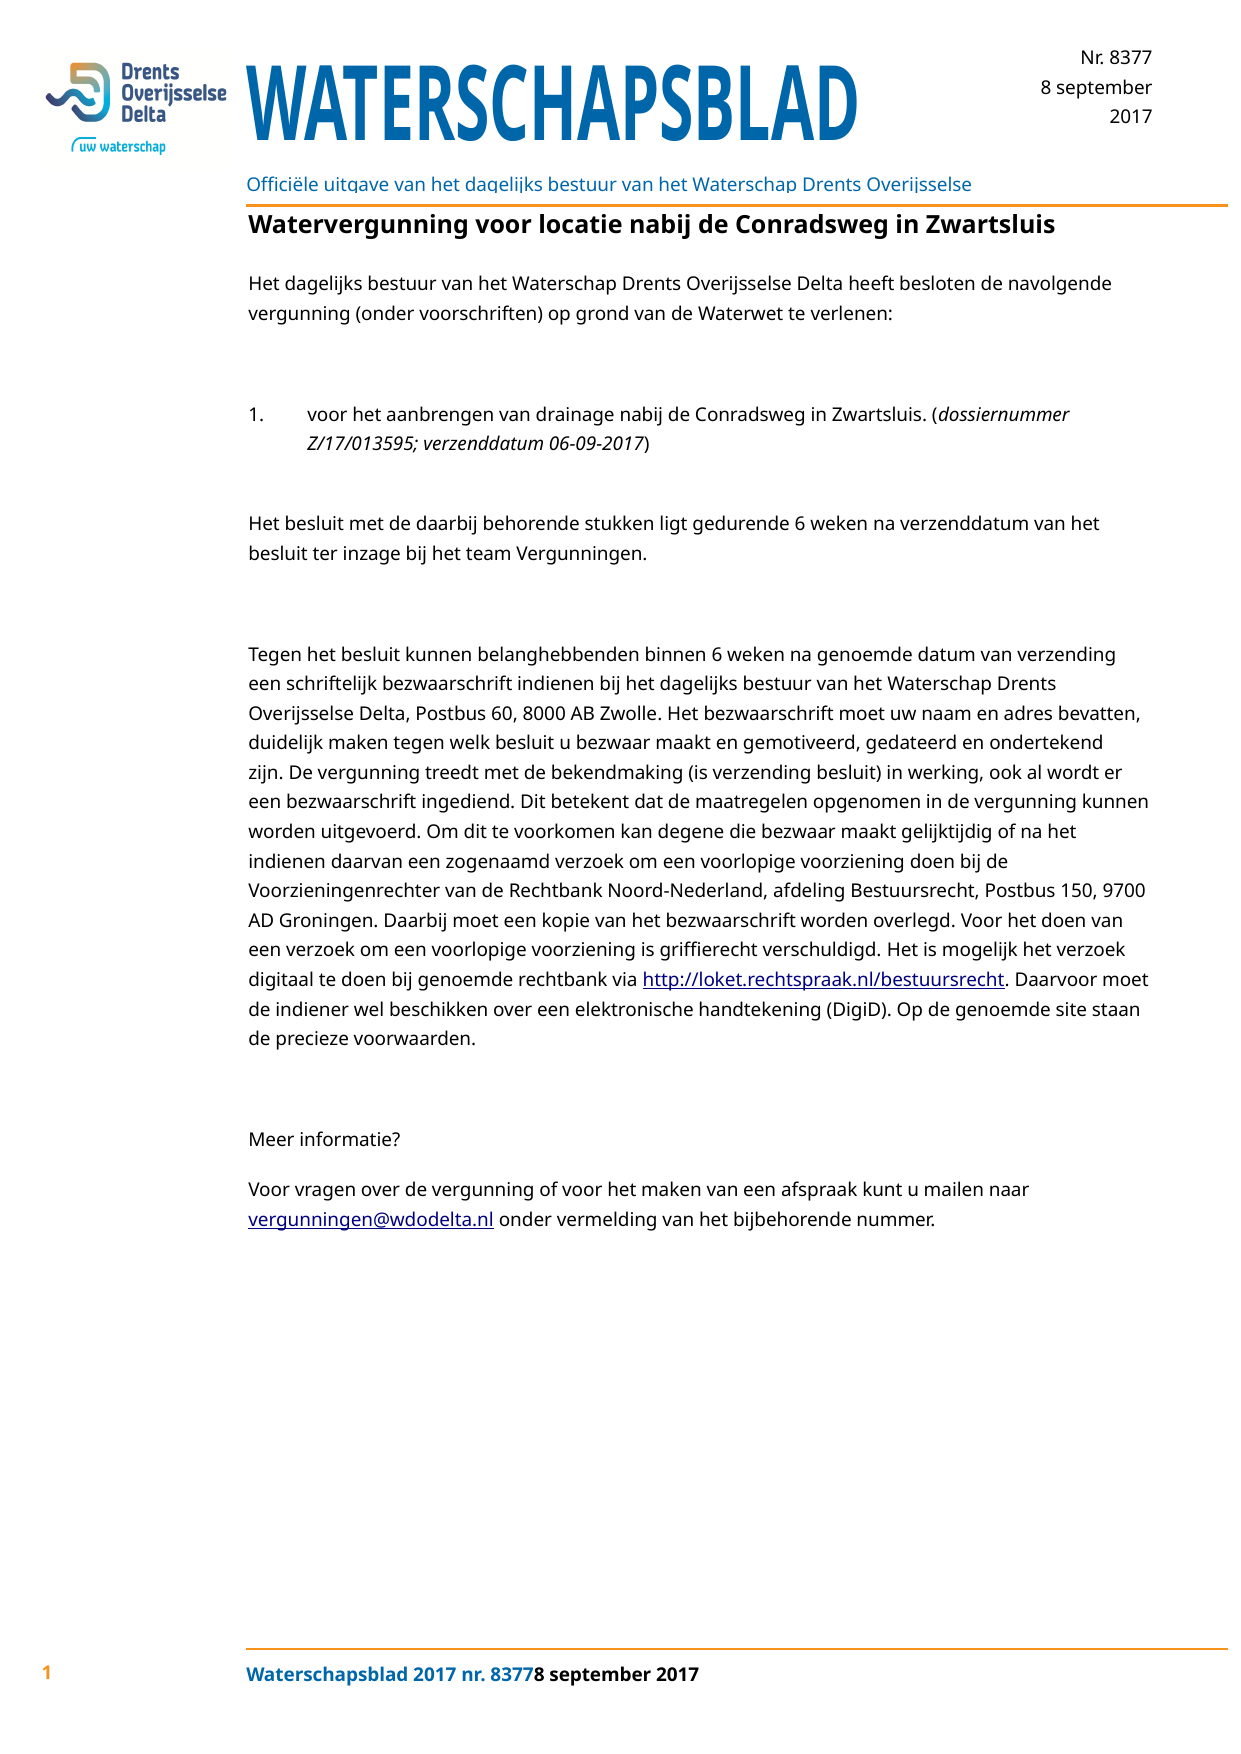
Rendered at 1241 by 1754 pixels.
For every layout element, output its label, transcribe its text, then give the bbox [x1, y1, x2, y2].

text Tegen het besluit kunnen belanghebbenden binnen 6 weken na genoemde datum van verzending een schriftelijk bezwaarschrift indienen bij het dagelijks bestuur van het Waterschap Drents Overijsselse Delta, Postbus 60, 8000 AB Zwolle. Het bezwaarschrift moet uw naam en adres bevatten, duidelijk maken tegen welk besluit u bezwaar maakt en gemotiveerd, gedateerd en ondertekend zijn. De vergunning treedt met de bekendmaking (is verzending besluit) in werking, ook al wordt er een bezwaarschrift ingediend. Dit betekent dat de maatregelen opgenomen in de vergunning kunnen worden uitgevoerd. Om dit te voorkomen kan degene die bezwaar maakt gelijktijdig of na het indienen daarvan een zogenaamd verzoek om een voorlopige voorziening doen bij de Voorzieningenrechter van de Rechtbank Noord-Nederland, afdeling Bestuursrecht, Postbus 150, 9700 AD Groningen. Daarbij moet een kopie van het bezwaarschrift worden overlegd. Voor het doen van een verzoek om een voorlopige voorziening is griffierecht verschuldigd. Het is mogelijk het verzoek digitaal te doen bij genoemde rechtbank via http://loket.rechtspraak.nl/bestuursrecht. Daarvoor moet de indiener wel beschikken over een elektronische handtekening (DigiD). Op de genoemde site staan de precieze voorwaarden. [248, 641, 1152, 1051]
text Het besluit met de daarbij behorende stukken ligt gedurende 6 weken na verzenddatum van het besluit ter inzage bij het team Vergunningen. [248, 510, 1152, 566]
text Meer informatie? [248, 1126, 1152, 1152]
text Watervergunning voor locatie nabij de Conradsweg in Zwartsluis [248, 207, 1152, 241]
text Het dagelijks bestuur van het Waterschap Drents Overijsselse Delta heeft besloten de navolgende vergunning (onder voorschriften) op grond van de Waterwet te verlenen: [248, 270, 1152, 326]
picture [41, 47, 231, 172]
text Voor vragen over de vergunning of voor het maken van een afspraak kunt u mailen naar vergunningen@wdodelta.nl onder vermelding van het bijbehorende nummer. [248, 1177, 1152, 1232]
list voor het aanbrengen van drainage nabij de Conradsweg in Zwartsluis. (dossiernummer Z/17/013595; verzenddatum 06-09-2017) [248, 401, 1152, 456]
